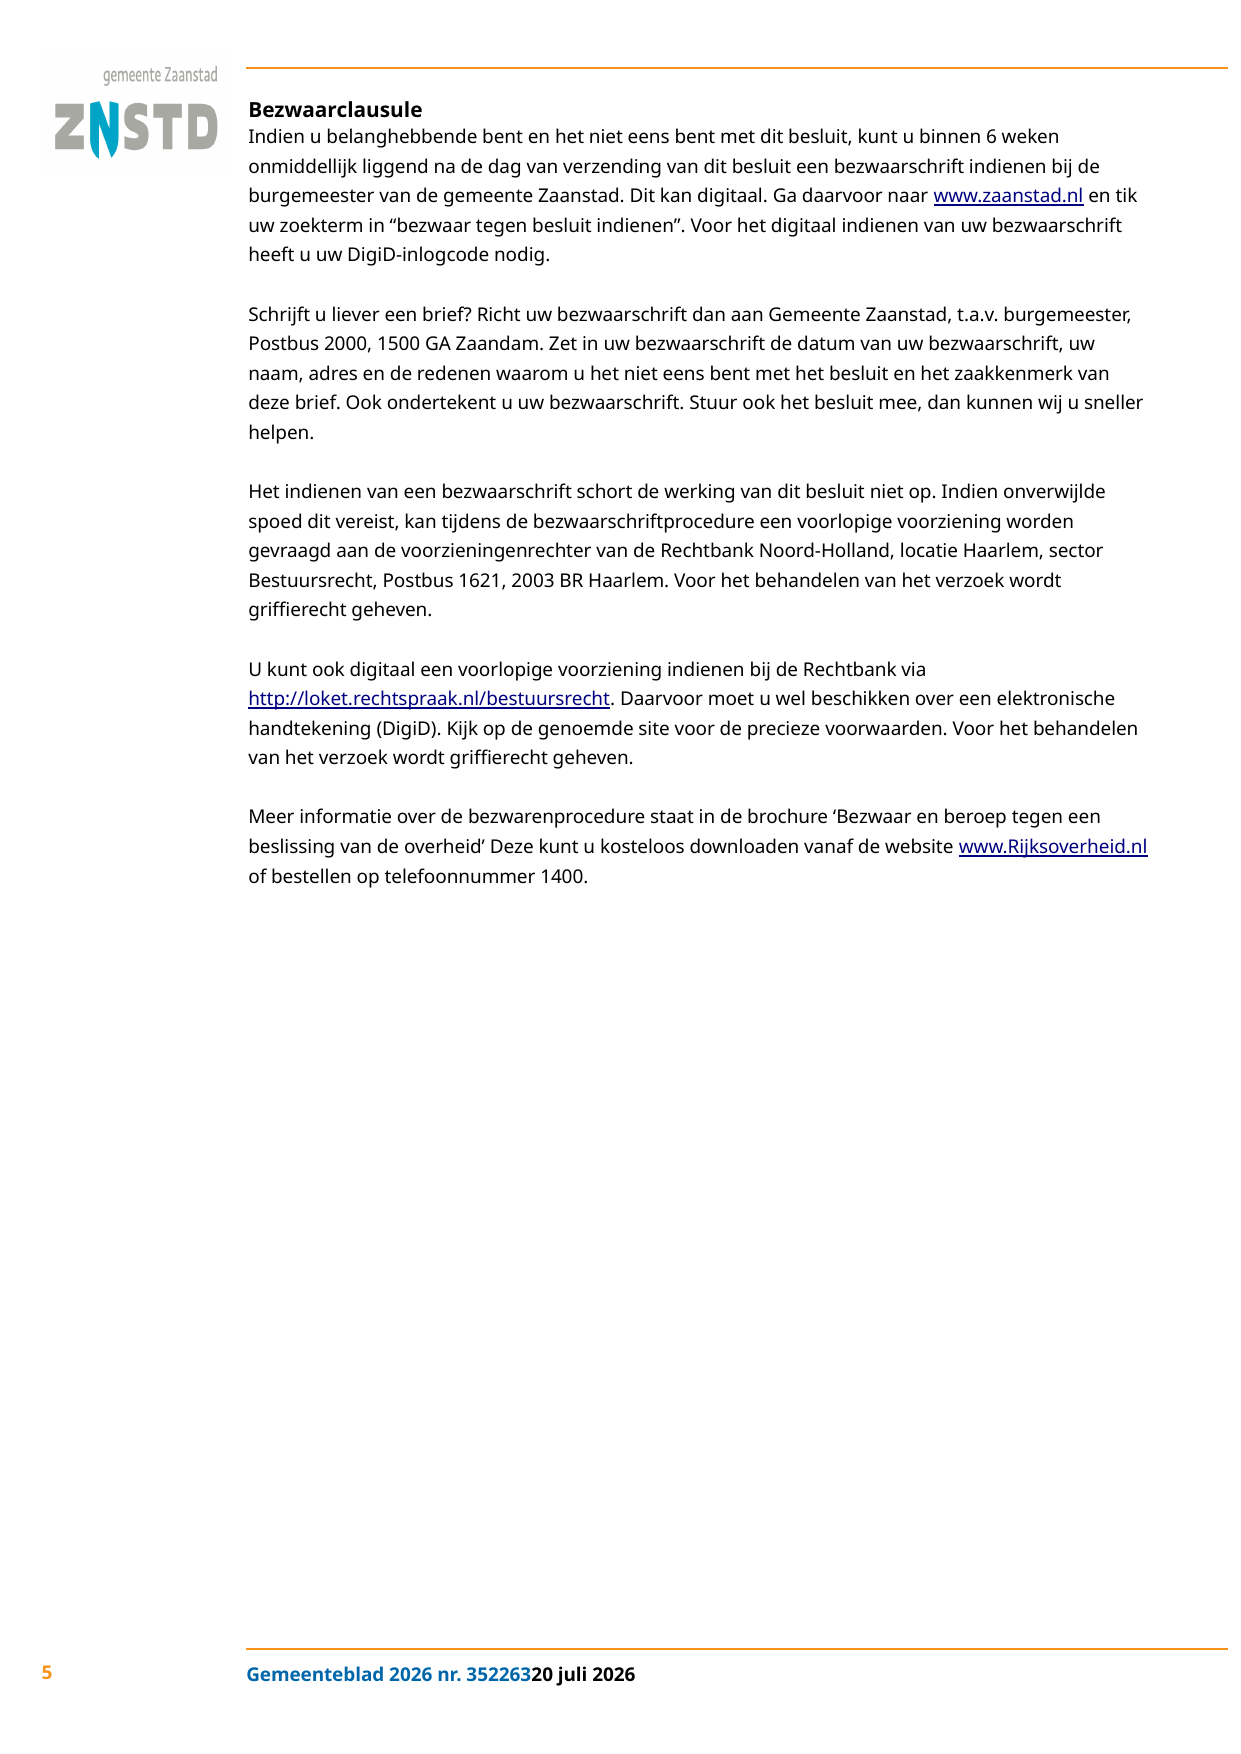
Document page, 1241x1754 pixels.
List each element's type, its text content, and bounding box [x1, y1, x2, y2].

text Meer informatie over de bezwarenprocedure staat in de brochure ‘Bezwaar en beroep tegen een beslissing van de overheid’ Deze kunt u kosteloos downloaden vanaf de website www.Rijksoverheid.nl of bestellen op telefoonnummer 1400. [248, 804, 1152, 889]
picture [41, 47, 231, 172]
text Indien u belanghebbende bent en het niet eens bent met dit besluit, kunt u binnen 6 weken onmiddellijk liggend na de dag van verzending van dit besluit een bezwaarschrift indienen bij de burgemeester van de gemeente Zaanstad. Dit kan digitaal. Ga daarvoor naar www.zaanstad.nl en tik uw zoekterm in “bezwaar tegen besluit indienen”. Voor het digitaal indienen van uw bezwaarschrift heeft u uw DigiD-inlogcode nodig. [248, 123, 1152, 267]
text Bezwaarclausule [248, 95, 1152, 123]
text Het indienen van een bezwaarschrift schort de werking van dit besluit niet op. Indien onverwijlde spoed dit vereist, kan tijdens de bezwaarschriftprocedure een voorlopige voorziening worden gevraagd aan de voorzieningenrechter van de Rechtbank Noord-Holland, locatie Haarlem, sector Bestuursrecht, Postbus 1621, 2003 BR Haarlem. Voor het behandelen van het verzoek wordt griffierecht geheven. [248, 478, 1152, 622]
text U kunt ook digitaal een voorlopige voorziening indienen bij de Rechtbank via http://loket.rechtspraak.nl/bestuursrecht. Daarvoor moet u wel beschikken over een elektronische handtekening (DigiD). Kijk op de genoemde site voor de precieze voorwaarden. Voor het behandelen van het verzoek wordt griffierecht geheven. [248, 656, 1152, 770]
text Schrijft u liever een brief? Richt uw bezwaarschrift dan aan Gemeente Zaanstad, t.a.v. burgemeester, Postbus 2000, 1500 GA Zaandam. Zet in uw bezwaarschrift de datum van uw bezwaarschrift, uw naam, adres en de redenen waarom u het niet eens bent met het besluit en het zaakkenmerk van deze brief. Ook ondertekent u uw bezwaarschrift. Stuur ook het besluit mee, dan kunnen wij u sneller helpen. [248, 301, 1152, 445]
